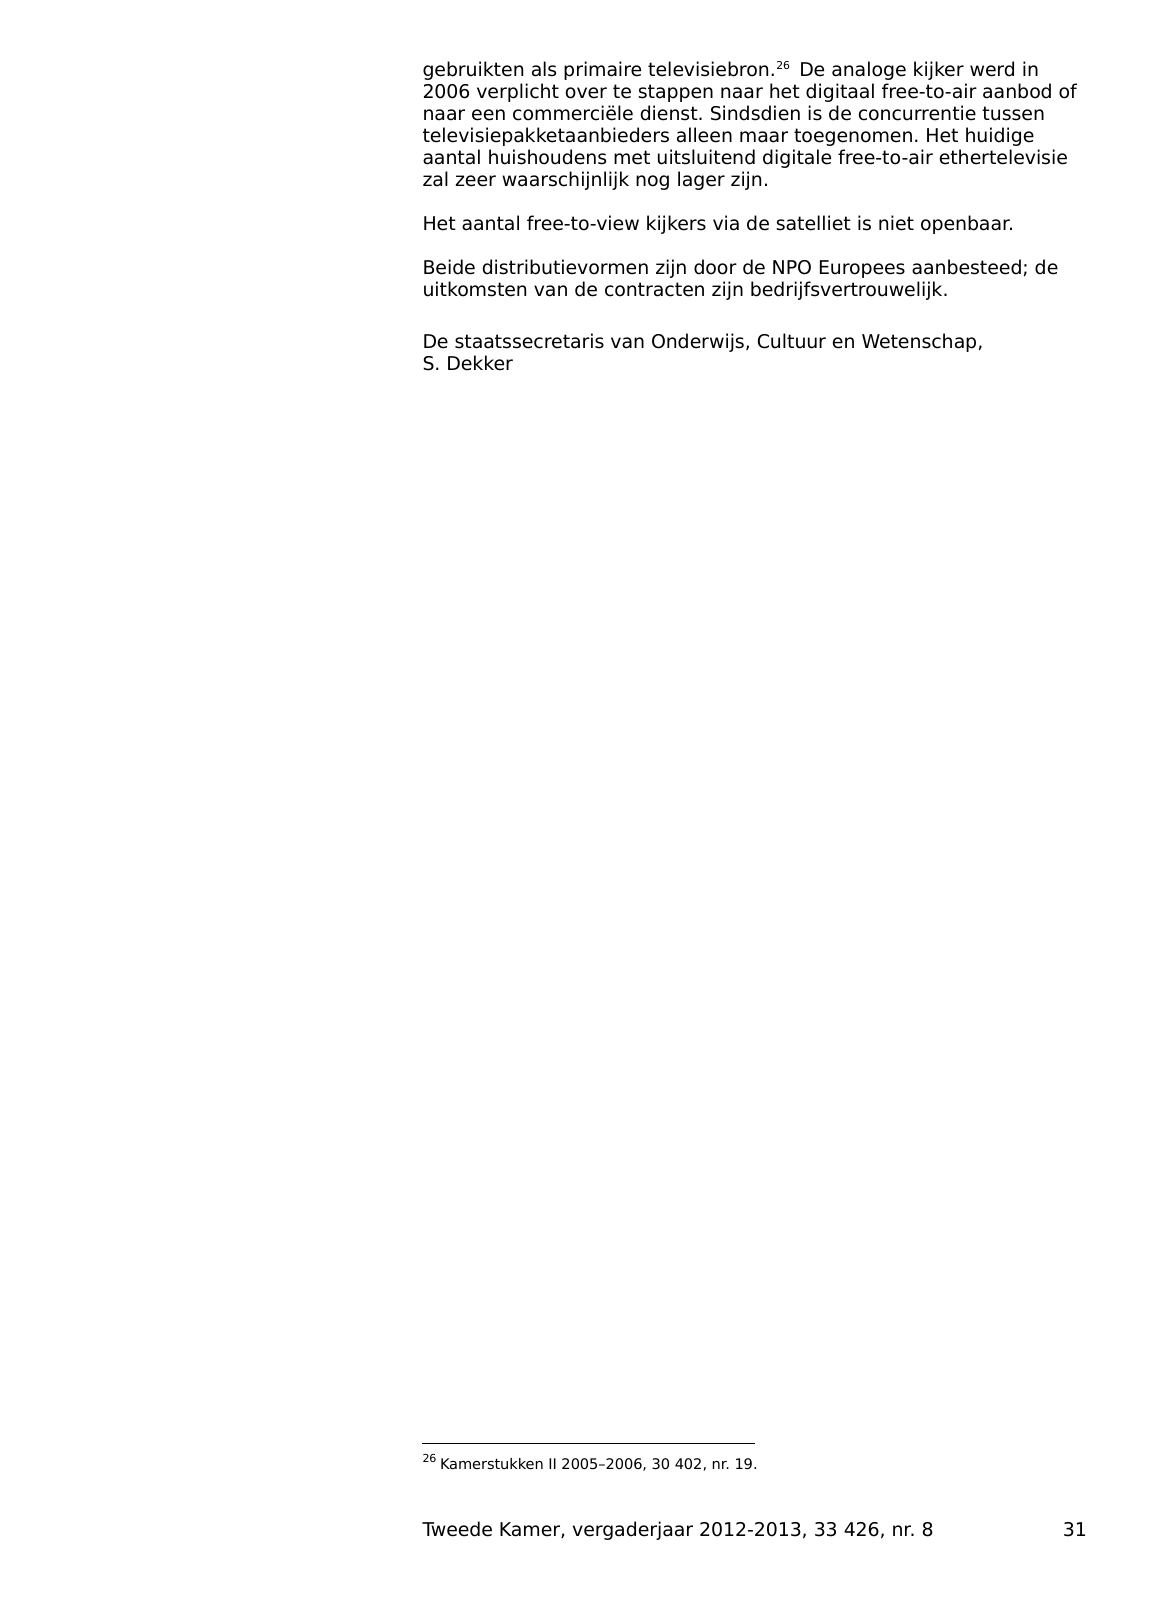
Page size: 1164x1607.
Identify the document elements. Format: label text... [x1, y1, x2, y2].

text Kamerstukken II 2005–2006, 30 402, nr. 19. [422, 1452, 1087, 1474]
text De staatssecretaris van Onderwijs, Cultuur en Wetenschap, S. Dekker [422, 331, 1087, 375]
text Het aantal free-to-view kijkers via de satelliet is niet openbaar. [422, 213, 1087, 235]
text Beide distributievormen zijn door de NPO Europees aanbesteed; de uitkomsten van de contracten zijn bedrijfsvertrouwelijk. [422, 257, 1087, 301]
text gebruikten als primaire televisiebron. De analoge kijker werd in 2006 verplicht over te stappen naar het digitaal free-to-air aanbod of naar een commerciële dienst. Sindsdien is de concurrentie tussen televisiepakketaanbieders alleen maar toegenomen. Het huidige aantal huishoudens met uitsluitend digitale free-to-air ethertelevisie zal zeer waarschijnlijk nog lager zijn. [422, 59, 1087, 191]
